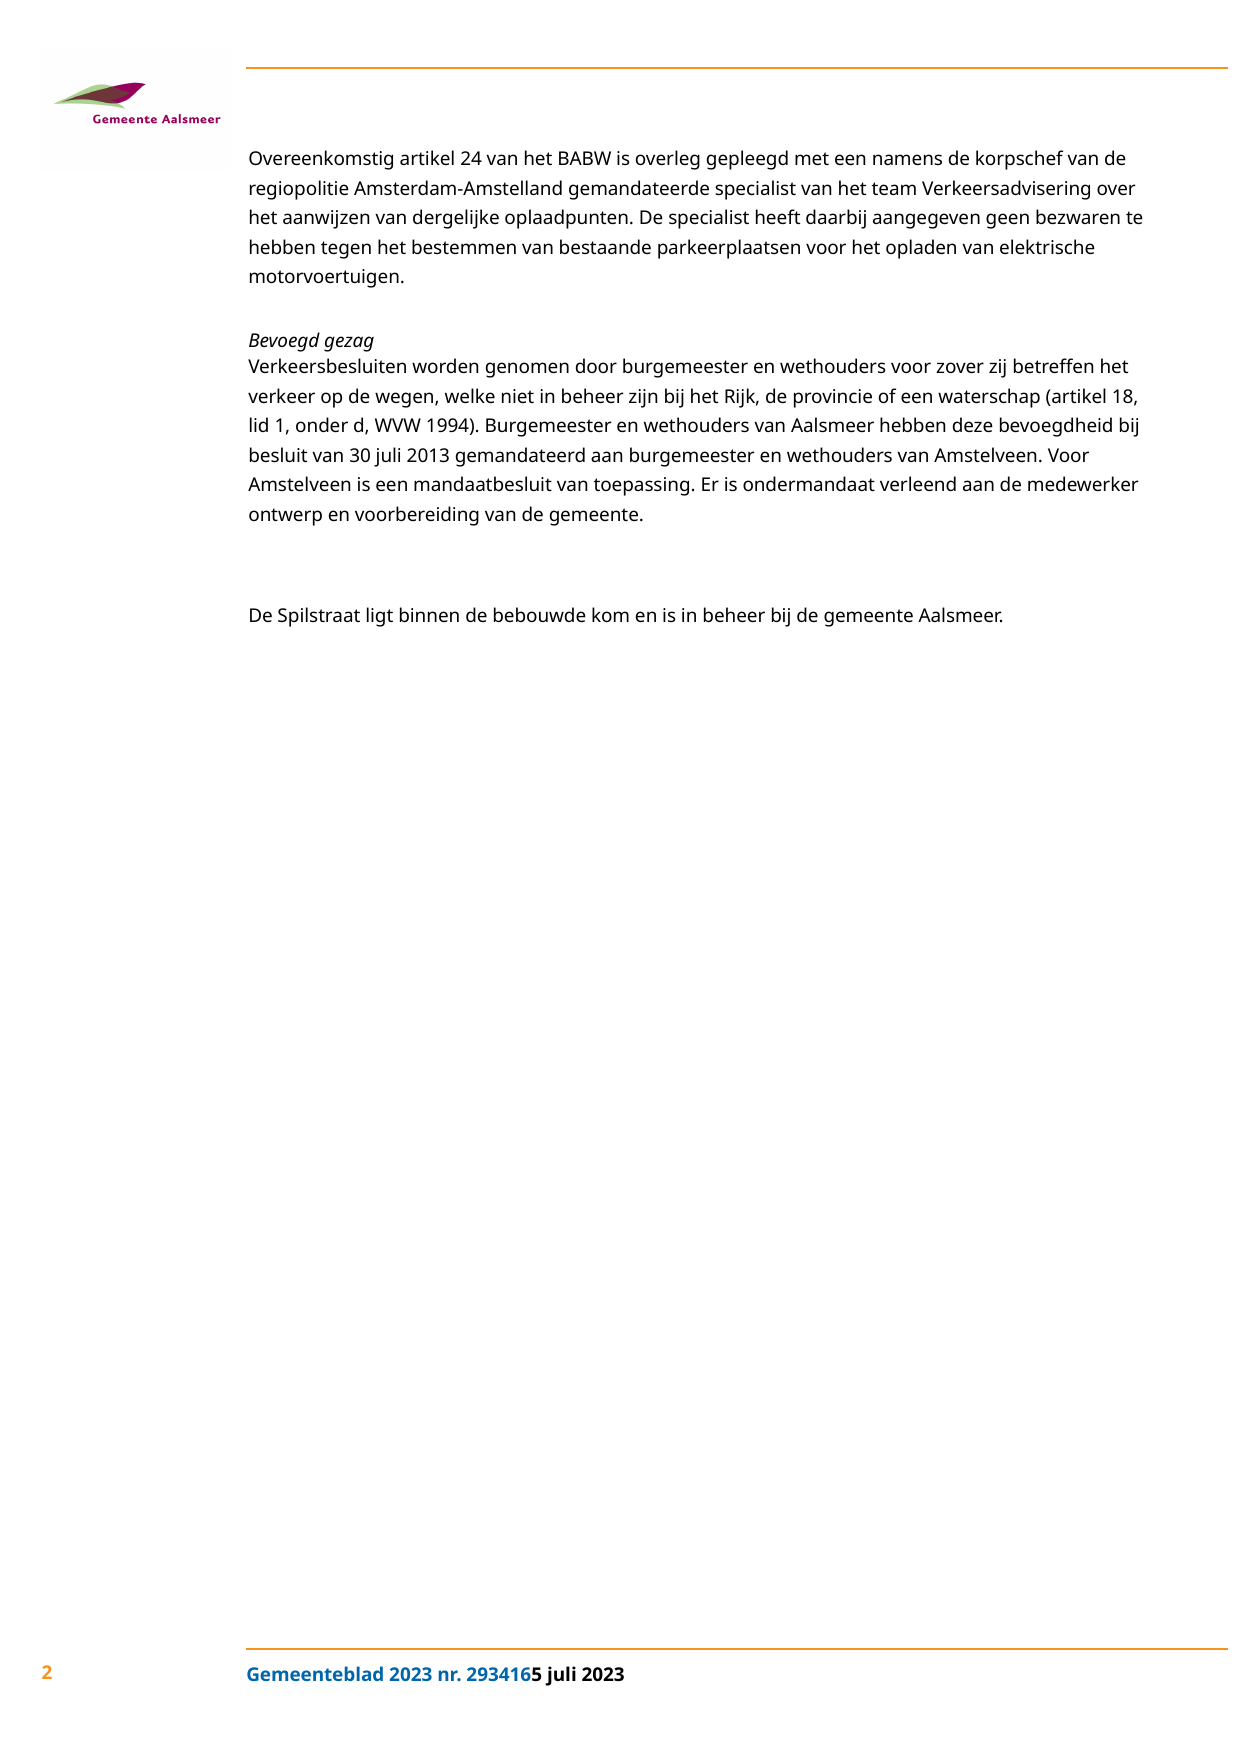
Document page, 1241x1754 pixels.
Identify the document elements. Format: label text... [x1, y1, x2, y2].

text Verkeersbesluiten worden genomen door burgemeester en wethouders voor zover zij betreffen het verkeer op de wegen, welke niet in beheer zijn bij het Rijk, de provincie of een waterschap (artikel 18, lid 1, onder d, WVW 1994). Burgemeester en wethouders van Aalsmeer hebben deze bevoegdheid bij besluit van 30 juli 2013 gemandateerd aan burgemeester en wethouders van Amstelveen. Voor Amstelveen is een mandaatbesluit van toepassing. Er is ondermandaat verleend aan de medewerker ontwerp en voorbereiding van de gemeente. [248, 353, 1152, 527]
text De Spilstraat ligt binnen de bebouwde kom en is in beheer bij de gemeente Aalsmeer. [248, 602, 1152, 628]
text Overeenkomstig artikel 24 van het BABW is overleg gepleegd met een namens de korpschef van de regiopolitie Amsterdam-Amstelland gemandateerde specialist van het team Verkeersadvisering over het aanwijzen van dergelijke oplaadpunten. De specialist heeft daarbij aangegeven geen bezwaren te hebben tegen het bestemmen van bestaande parkeerplaatsen voor het opladen van elektrische motorvoertuigen. [248, 145, 1152, 289]
picture [41, 47, 231, 172]
text Bevoegd gezag [248, 327, 1152, 353]
